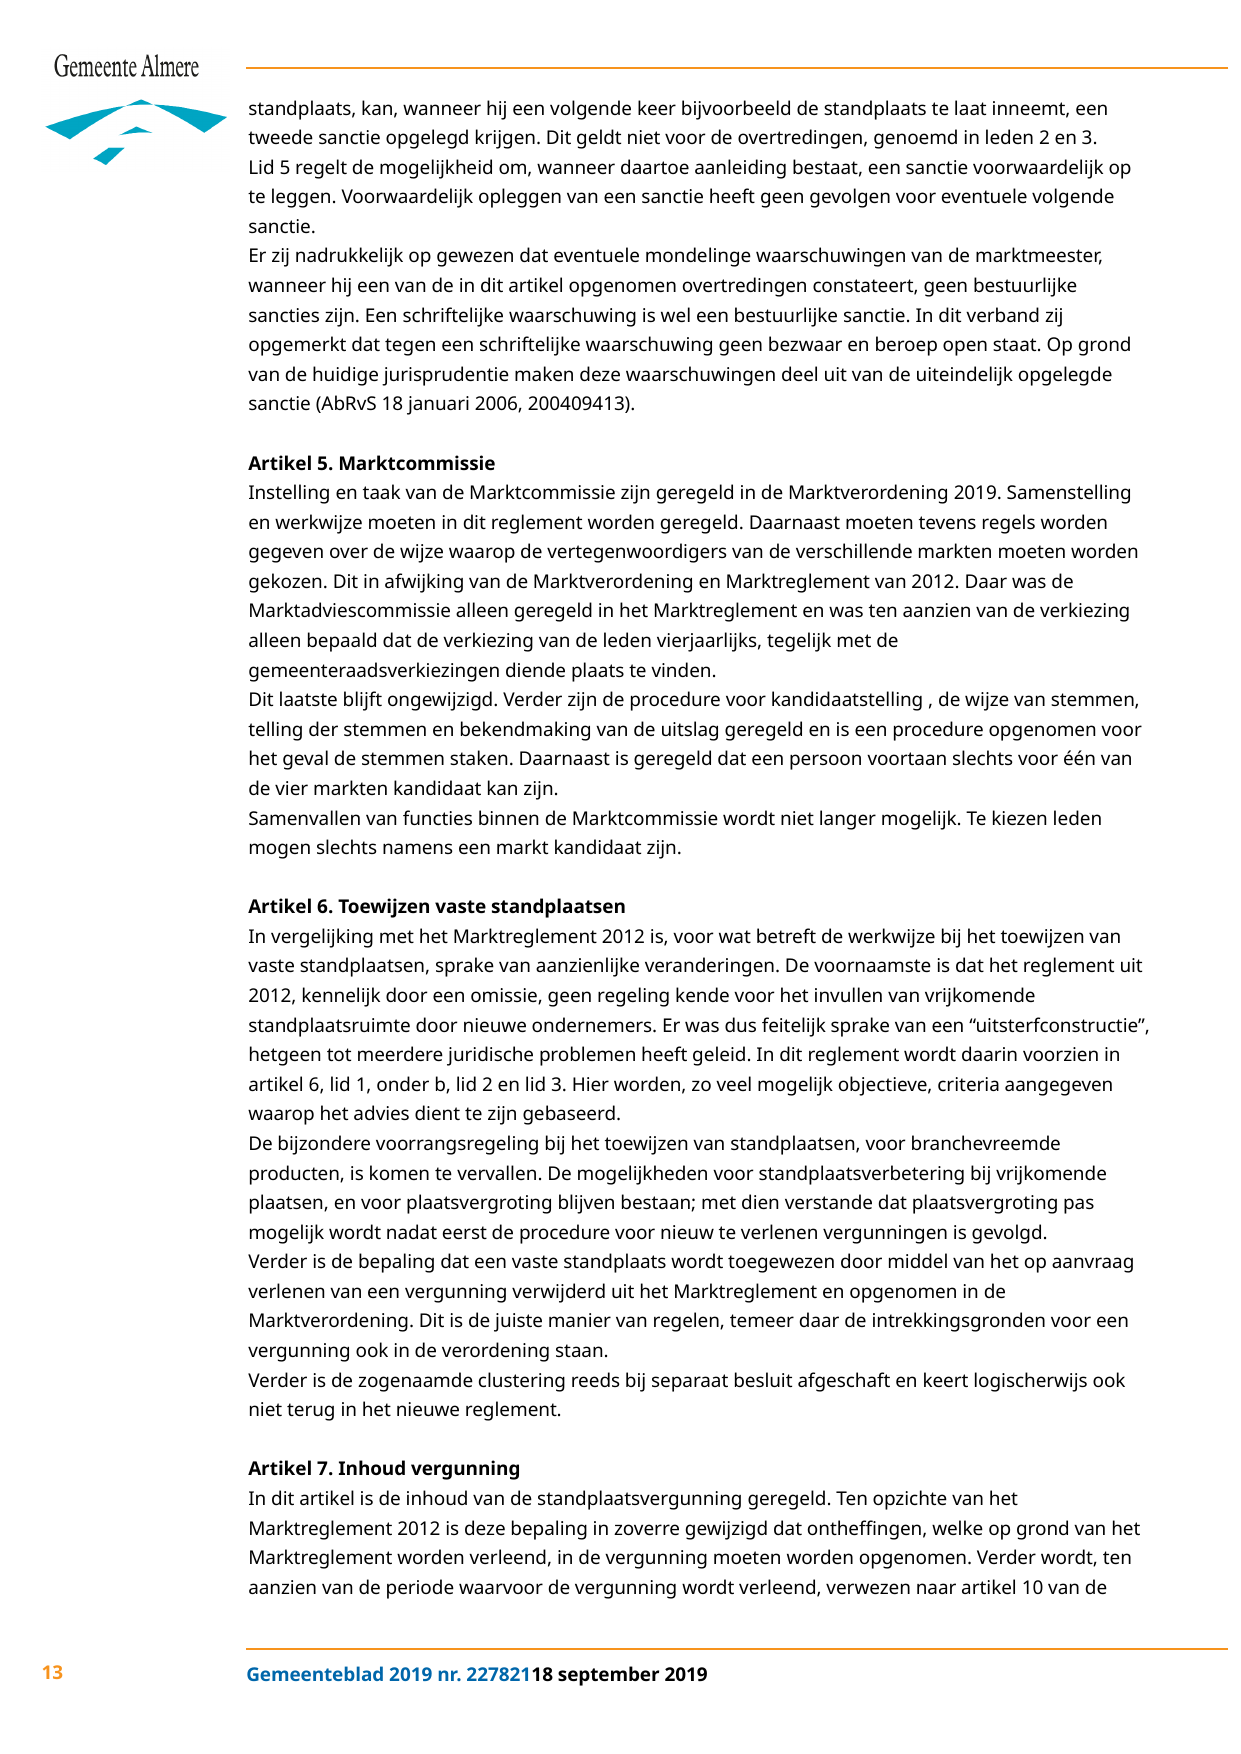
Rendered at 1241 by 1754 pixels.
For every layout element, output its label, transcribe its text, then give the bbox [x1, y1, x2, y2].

text Instelling en taak van de Marktcommissie zijn geregeld in de Marktverordening 2019. Samenstelling en werkwijze moeten in dit reglement worden geregeld. Daarnaast moeten tevens regels worden gegeven over de wijze waarop de vertegenwoordigers van de verschillende markten moeten worden gekozen. Dit in afwijking van de Marktverordening en Marktreglement van 2012. Daar was de Marktadviescommissie alleen geregeld in het Marktreglement en was ten aanzien van de verkiezing alleen bepaald dat de verkiezing van de leden vierjaarlijks, tegelijk met de gemeenteraadsverkiezingen diende plaats te vinden. [248, 479, 1152, 683]
text In dit artikel is de inhoud van de standplaatsvergunning geregeld. Ten opzichte van het Marktreglement 2012 is deze bepaling in zoverre gewijzigd dat ontheffingen, welke op grond van het Marktreglement worden verleend, in de vergunning moeten worden opgenomen. Verder wordt, ten aanzien van de periode waarvoor de vergunning wordt verleend, verwezen naar artikel 10 van de [248, 1485, 1152, 1600]
text Verder is de bepaling dat een vaste standplaats wordt toegewezen door middel van het op aanvraag verlenen van een vergunning verwijderd uit het Marktreglement en opgenomen in de Marktverordening. Dit is de juiste manier van regelen, temeer daar de intrekkingsgronden voor een vergunning ook in de verordening staan. [248, 1248, 1152, 1363]
text Artikel 7. Inhoud vergunning [248, 1456, 1152, 1481]
text In vergelijking met het Marktreglement 2012 is, voor wat betreft de werkwijze bij het toewijzen van vaste standplaatsen, sprake van aanzienlijke veranderingen. De voornaamste is dat het reglement uit 2012, kennelijk door een omissie, geen regeling kende voor het invullen van vrijkomende standplaatsruimte door nieuwe ondernemers. Er was dus feitelijk sprake van een “uitsterfconstructie”, hetgeen tot meerdere juridische problemen heeft geleid. In dit reglement wordt daarin voorzien in artikel 6, lid 1, onder b, lid 2 en lid 3. Hier worden, zo veel mogelijk objectieve, criteria aangegeven waarop het advies dient te zijn gebaseerd. [248, 923, 1152, 1126]
text Samenvallen van functies binnen de Marktcommissie wordt niet langer mogelijk. Te kiezen leden mogen slechts namens een markt kandidaat zijn. [248, 805, 1152, 860]
text standplaats, kan, wanneer hij een volgende keer bijvoorbeeld de standplaats te laat inneemt, een tweede sanctie opgelegd krijgen. Dit geldt niet voor de overtredingen, genoemd in leden 2 en 3. [248, 95, 1152, 150]
text De bijzondere voorrangsregeling bij het toewijzen van standplaatsen, voor branchevreemde producten, is komen te vervallen. De mogelijkheden voor standplaatsverbetering bij vrijkomende plaatsen, en voor plaatsvergroting blijven bestaan; met dien verstande dat plaatsvergroting pas mogelijk wordt nadat eerst de procedure voor nieuw te verlenen vergunningen is gevolgd. [248, 1130, 1152, 1245]
text Artikel 6. Toewijzen vaste standplaatsen [248, 893, 1152, 919]
text Verder is de zogenaamde clustering reeds bij separaat besluit afgeschaft en keert logischerwijs ook niet terug in het nieuwe reglement. [248, 1367, 1152, 1422]
text Dit laatste blijft ongewijzigd. Verder zijn de procedure voor kandidaatstelling , de wijze van stemmen, telling der stemmen en bekendmaking van de uitslag geregeld en is een procedure opgenomen voor het geval de stemmen staken. Daarnaast is geregeld dat een persoon voortaan slechts voor één van de vier markten kandidaat kan zijn. [248, 686, 1152, 801]
picture [41, 47, 231, 172]
text Er zij nadrukkelijk op gewezen dat eventuele mondelinge waarschuwingen van de marktmeester, wanneer hij een van de in dit artikel opgenomen overtredingen constateert, geen bestuurlijke sancties zijn. Een schriftelijke waarschuwing is wel een bestuurlijke sanctie. In dit verband zij opgemerkt dat tegen een schriftelijke waarschuwing geen bezwaar en beroep open staat. Op grond van de huidige jurisprudentie maken deze waarschuwingen deel uit van de uiteindelijk opgelegde sanctie (AbRvS 18 januari 2006, 200409413). [248, 243, 1152, 416]
text Lid 5 regelt de mogelijkheid om, wanneer daartoe aanleiding bestaat, een sanctie voorwaardelijk op te leggen. Voorwaardelijk opleggen van een sanctie heeft geen gevolgen voor eventuele volgende sanctie. [248, 154, 1152, 239]
text Artikel 5. Marktcommissie [248, 450, 1152, 476]
